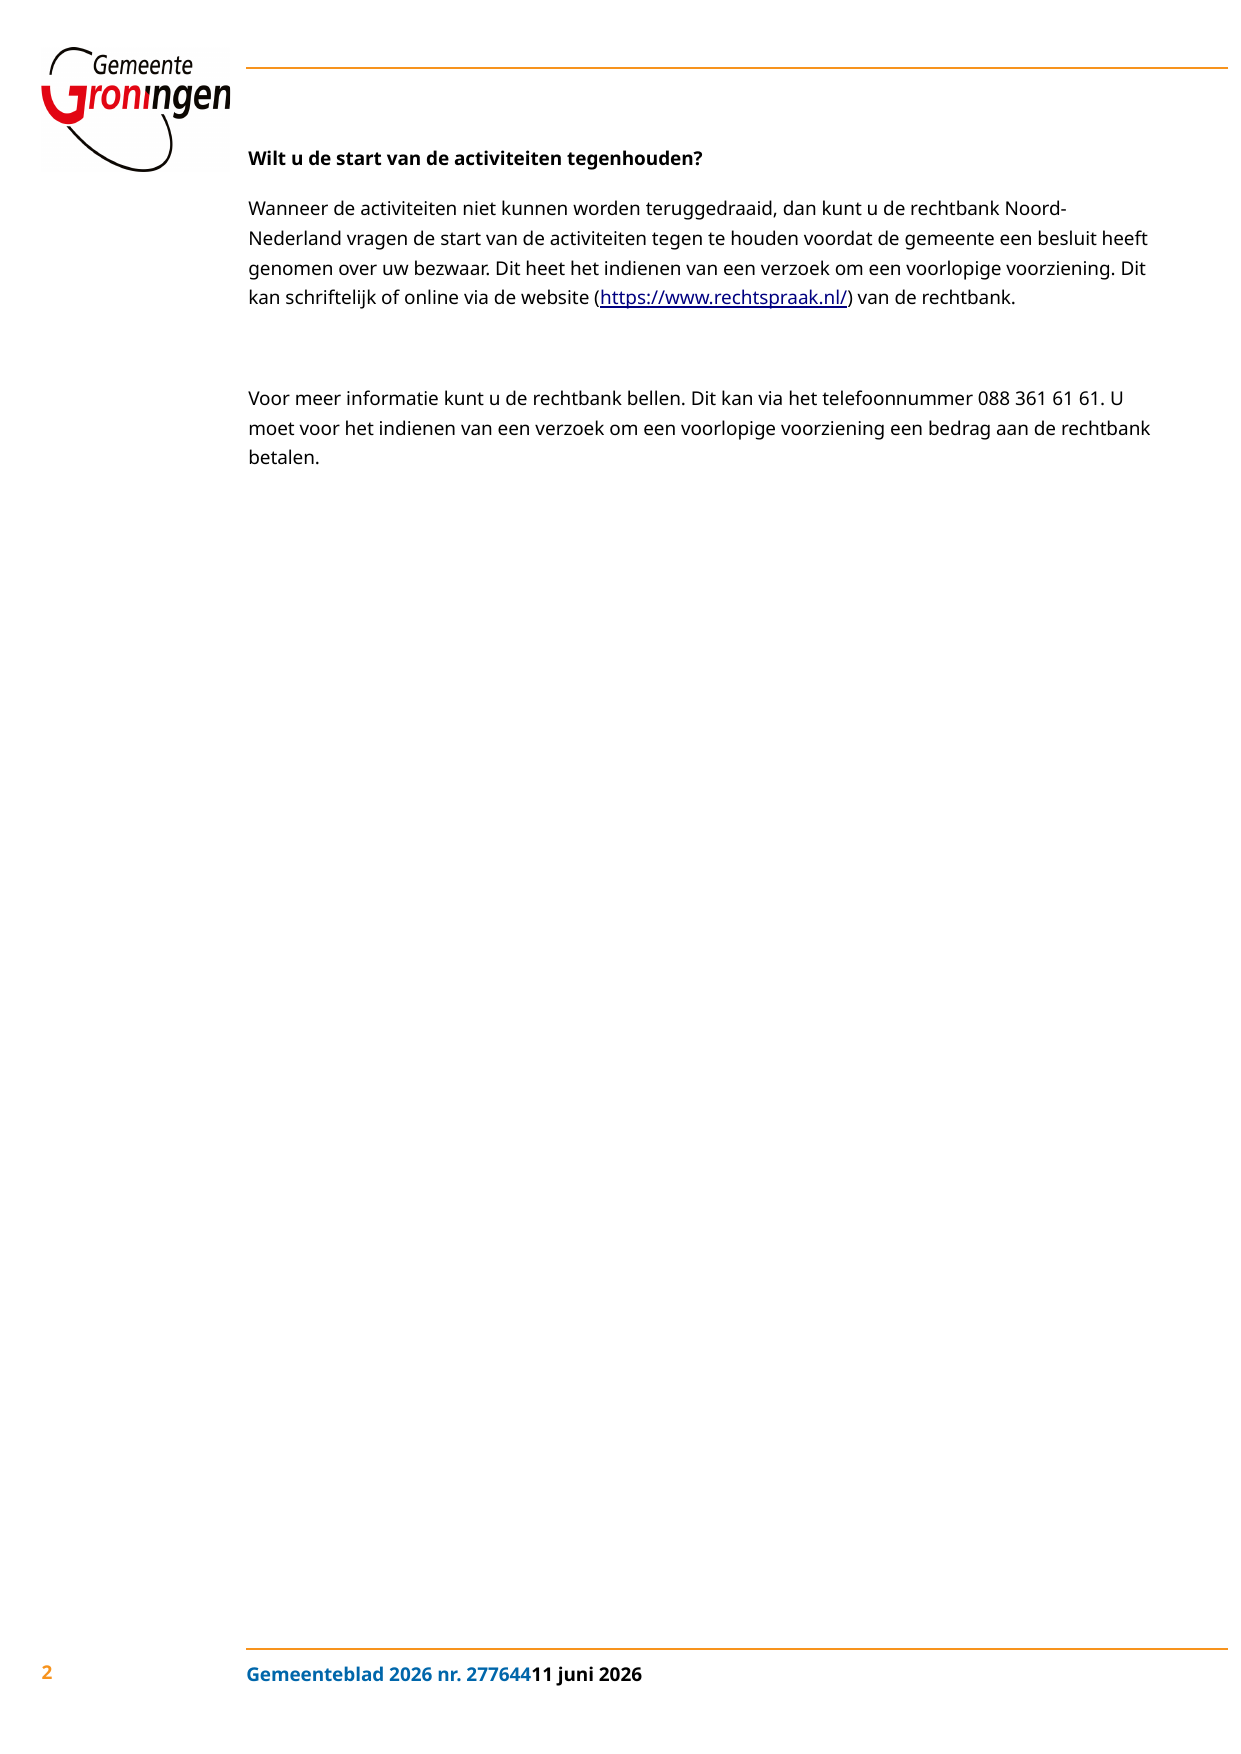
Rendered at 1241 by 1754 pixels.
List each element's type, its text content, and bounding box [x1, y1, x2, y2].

text Voor meer informatie kunt u de rechtbank bellen. Dit kan via het telefoonnummer 088 361 61 61. U moet voor het indienen van een verzoek om een voorlopige voorziening een bedrag aan de rechtbank betalen. [248, 385, 1152, 470]
picture [41, 47, 231, 172]
text Wanneer de activiteiten niet kunnen worden teruggedraaid, dan kunt u de rechtbank Noord-Nederland vragen de start van de activiteiten tegen te houden voordat de gemeente een besluit heeft genomen over uw bezwaar. Dit heet het indienen van een verzoek om een voorlopige voorziening. Dit kan schriftelijk of online via de website (https://www.rechtspraak.nl/) van de rechtbank. [248, 196, 1152, 310]
text Wilt u de start van de activiteiten tegenhouden? [248, 145, 1152, 171]
